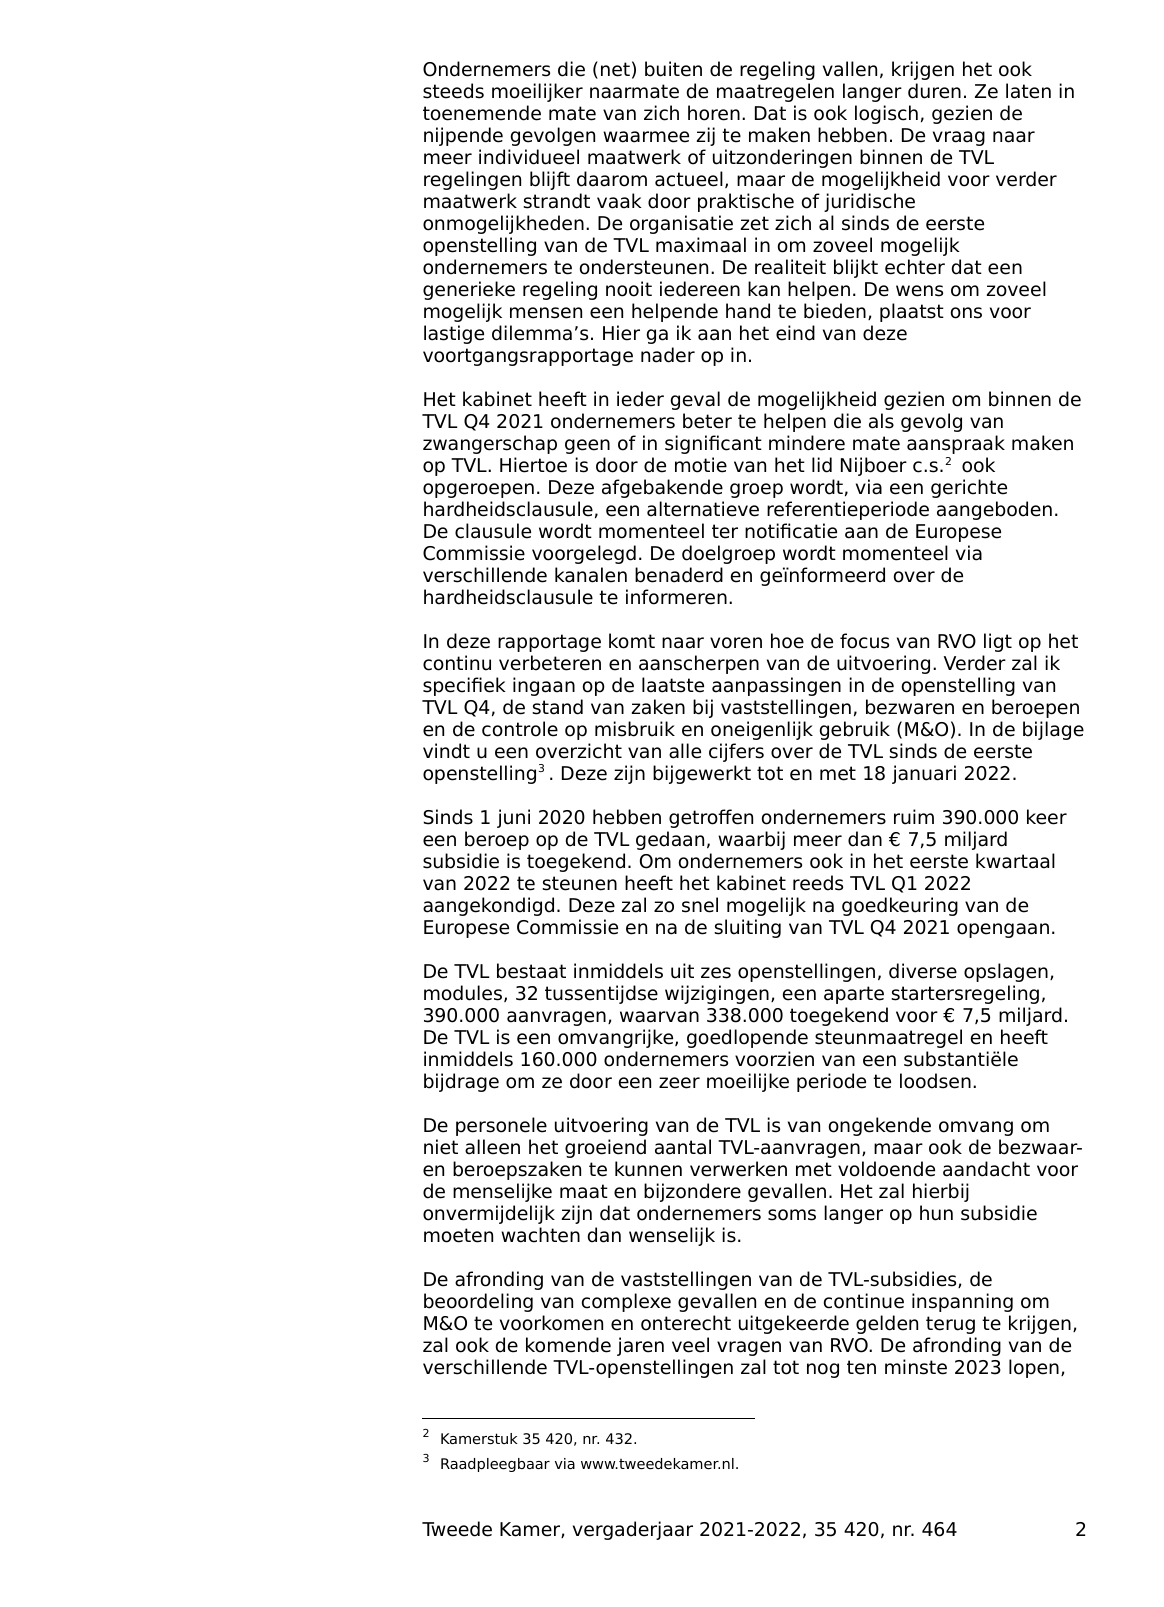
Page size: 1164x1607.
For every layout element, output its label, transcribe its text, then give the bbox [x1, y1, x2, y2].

text Raadpleegbaar via www.tweedekamer.nl. [422, 1452, 1087, 1474]
text De afronding van de vaststellingen van de TVL-subsidies, de beoordeling van complexe gevallen en de continue inspanning om M&O te voorkomen en onterecht uitgekeerde gelden terug te krijgen, zal ook de komende jaren veel vragen van RVO. De afronding van de verschillende TVL-openstellingen zal tot nog ten minste 2023 lopen, [422, 1269, 1087, 1379]
text Sinds 1 juni 2020 hebben getroffen ondernemers ruim 390.000 keer een beroep op de TVL gedaan, waarbij meer dan € 7,5 miljard subsidie is toegekend. Om ondernemers ook in het eerste kwartaal van 2022 te steunen heeft het kabinet reeds TVL Q1 2022 aangekondigd. Deze zal zo snel mogelijk na goedkeuring van de Europese Commissie en na de sluiting van TVL Q4 2021 opengaan. [422, 807, 1087, 939]
text Het kabinet heeft in ieder geval de mogelijkheid gezien om binnen de TVL Q4 2021 ondernemers beter te helpen die als gevolg van zwangerschap geen of in significant mindere mate aanspraak maken op TVL. Hiertoe is door de motie van het lid Nijboer c.s. ook opgeroepen. Deze afgebakende groep wordt, via een gerichte hardheidsclausule, een alternatieve referentieperiode aangeboden. De clausule wordt momenteel ter notificatie aan de Europese Commissie voorgelegd. De doelgroep wordt momenteel via verschillende kanalen benaderd en geïnformeerd over de hardheidsclausule te informeren. [422, 389, 1087, 609]
text De personele uitvoering van de TVL is van ongekende omvang om niet alleen het groeiend aantal TVL-aanvragen, maar ook de bezwaar- en beroepszaken te kunnen verwerken met voldoende aandacht voor de menselijke maat en bijzondere gevallen. Het zal hierbij onvermijdelijk zijn dat ondernemers soms langer op hun subsidie moeten wachten dan wenselijk is. [422, 1115, 1087, 1247]
text De TVL bestaat inmiddels uit zes openstellingen, diverse opslagen, modules, 32 tussentijdse wijzigingen, een aparte startersregeling, 390.000 aanvragen, waarvan 338.000 toegekend voor € 7,5 miljard. De TVL is een omvangrijke, goedlopende steunmaatregel en heeft inmiddels 160.000 ondernemers voorzien van een substantiële bijdrage om ze door een zeer moeilijke periode te loodsen. [422, 961, 1087, 1093]
text Kamerstuk 35 420, nr. 432. [422, 1427, 1087, 1449]
text Ondernemers die (net) buiten de regeling vallen, krijgen het ook steeds moeilijker naarmate de maatregelen langer duren. Ze laten in toenemende mate van zich horen. Dat is ook logisch, gezien de nijpende gevolgen waarmee zij te maken hebben. De vraag naar meer individueel maatwerk of uitzonderingen binnen de TVL regelingen blijft daarom actueel, maar de mogelijkheid voor verder maatwerk strandt vaak door praktische of juridische onmogelijkheden. De organisatie zet zich al sinds de eerste openstelling van de TVL maximaal in om zoveel mogelijk ondernemers te ondersteunen. De realiteit blijkt echter dat een generieke regeling nooit iedereen kan helpen. De wens om zoveel mogelijk mensen een helpende hand te bieden, plaatst ons voor lastige dilemma’s. Hier ga ik aan het eind van deze voortgangsrapportage nader op in. [422, 59, 1087, 367]
text In deze rapportage komt naar voren hoe de focus van RVO ligt op het continu verbeteren en aanscherpen van de uitvoering. Verder zal ik specifiek ingaan op de laatste aanpassingen in de openstelling van TVL Q4, de stand van zaken bij vaststellingen, bezwaren en beroepen en de controle op misbruik en oneigenlijk gebruik (M&O). In de bijlage vindt u een overzicht van alle cijfers over de TVL sinds de eerste openstelling. Deze zijn bijgewerkt tot en met 18 januari 2022. [422, 631, 1087, 785]
